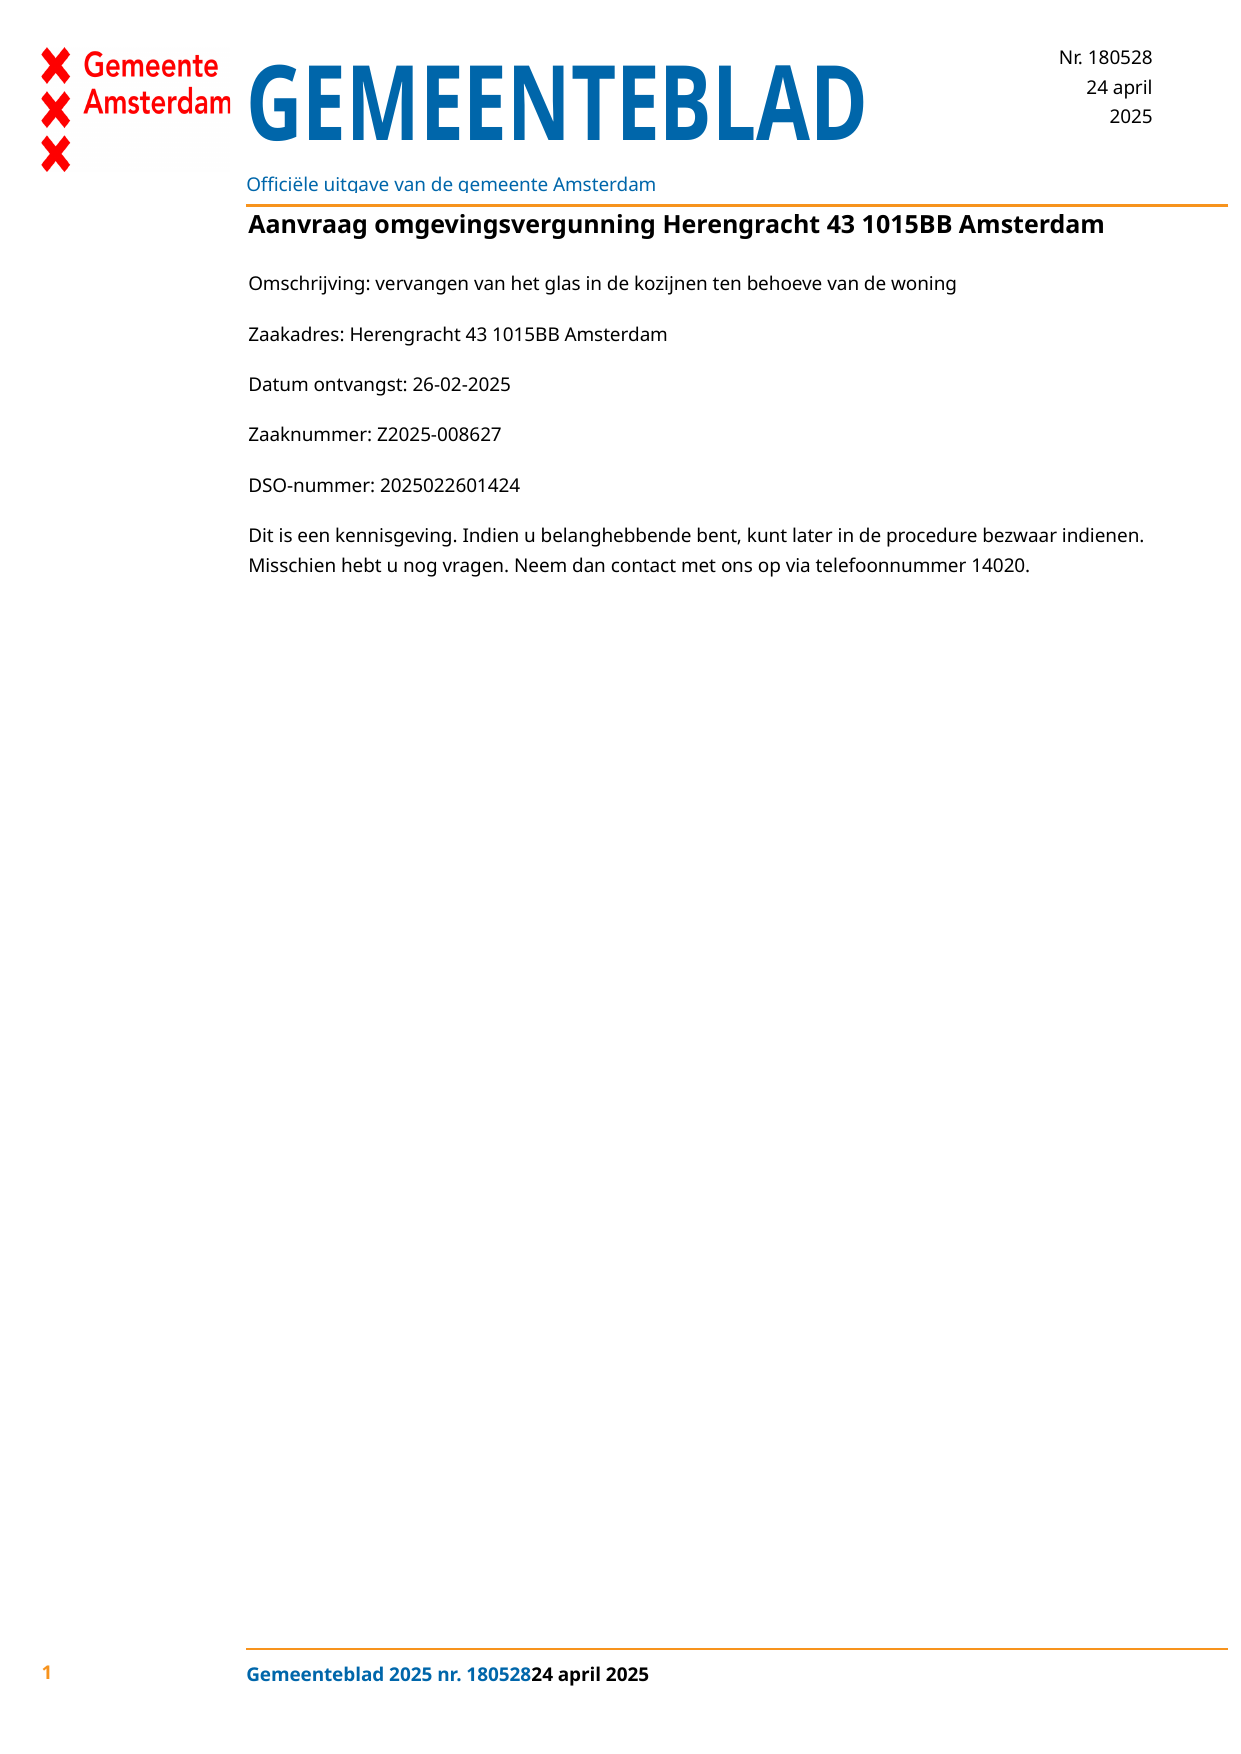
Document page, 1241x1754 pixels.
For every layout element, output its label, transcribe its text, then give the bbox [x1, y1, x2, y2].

text Omschrijving: vervangen van het glas in de kozijnen ten behoeve van de woning [248, 270, 1152, 296]
text Datum ontvangst: 26-02-2025 [248, 371, 1152, 397]
text Zaakadres: Herengracht 43 1015BB Amsterdam [248, 321, 1152, 346]
text DSO-nummer: 2025022601424 [248, 472, 1152, 498]
text Dit is een kennisgeving. Indien u belanghebbende bent, kunt later in de procedure bezwaar indienen. Misschien hebt u nog vragen. Neem dan contact met ons op via telefoonnummer 14020. [248, 522, 1152, 578]
picture [41, 47, 231, 172]
text Zaaknummer: Z2025-008627 [248, 422, 1152, 447]
text Aanvraag omgevingsvergunning Herengracht 43 1015BB Amsterdam [248, 207, 1152, 241]
